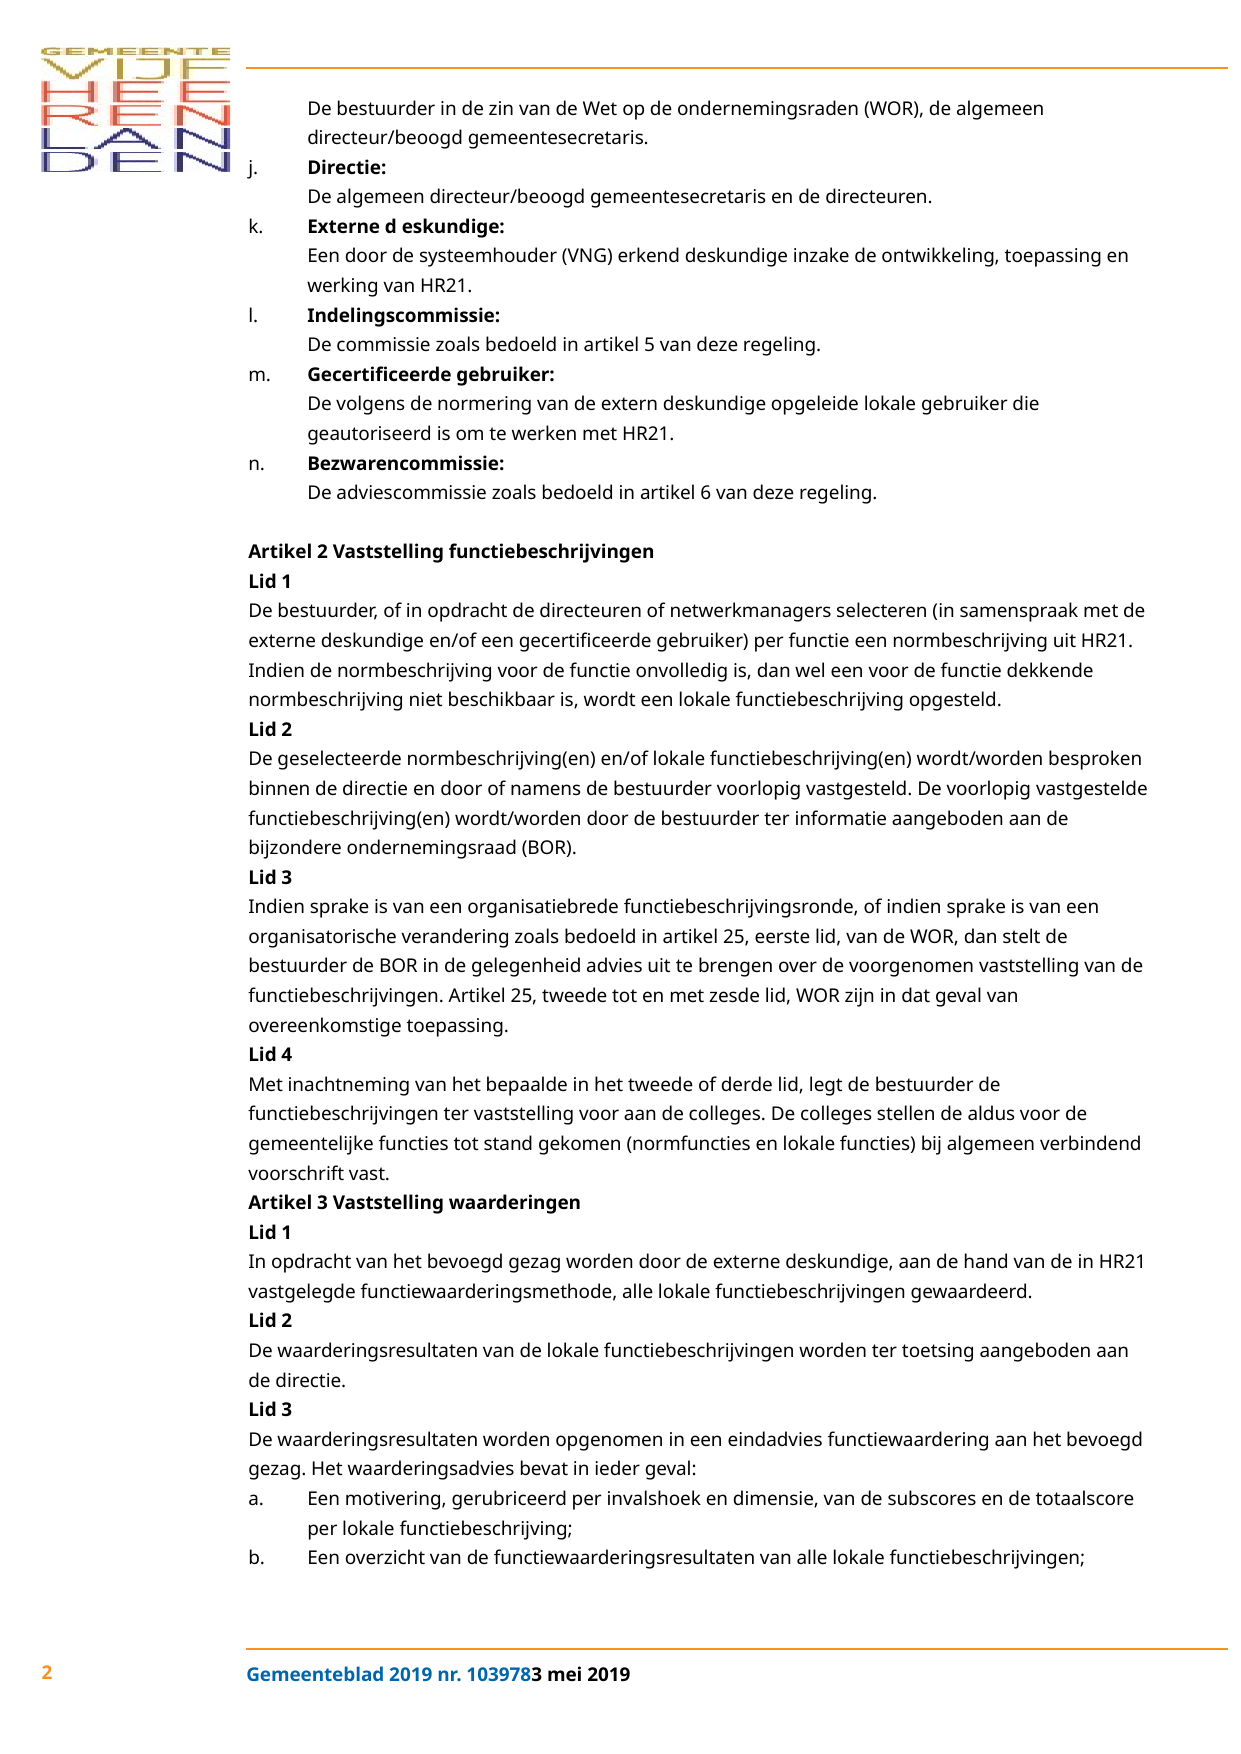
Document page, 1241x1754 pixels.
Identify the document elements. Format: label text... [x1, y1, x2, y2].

text In opdracht van het bevoegd gezag worden door de externe deskundige, aan de hand van de in HR21 vastgelegde functiewaarderingsmethode, alle lokale functiebeschrijvingen gewaardeerd. [248, 1248, 1152, 1304]
text De bestuurder, of in opdracht de directeuren of netwerkmanagers selecteren (in samenspraak met de externe deskundige en/of een gecertificeerde gebruiker) per functie een normbeschrijving uit HR21. Indien de normbeschrijving voor de functie onvolledig is, dan wel een voor de functie dekkende normbeschrijving niet beschikbaar is, wordt een lokale functiebeschrijving opgesteld. [248, 598, 1152, 712]
text De waarderingsresultaten worden opgenomen in een eindadvies functiewaardering aan het bevoegd gezag. Het waarderingsadvies bevat in ieder geval: [248, 1426, 1152, 1481]
text Met inachtneming van het bepaalde in het tweede of derde lid, legt de bestuurder de functiebeschrijvingen ter vaststelling voor aan de colleges. De colleges stellen de aldus voor de gemeentelijke functies tot stand gekomen (normfuncties en lokale functies) bij algemeen verbindend voorschrift vast. [248, 1071, 1152, 1186]
text Artikel 3 Vaststelling waarderingen [248, 1189, 1152, 1215]
list Een motivering, gerubriceerd per invalshoek en dimensie, van de subscores en de totaalscore per lokale functiebeschrijving; [248, 1485, 1152, 1541]
list Externe d eskundige: [248, 213, 1152, 239]
list Indelingscommissie: [248, 302, 1152, 328]
text De waarderingsresultaten van de lokale functiebeschrijvingen worden ter toetsing aangeboden aan de directie. [248, 1337, 1152, 1393]
text Indien sprake is van een organisatiebrede functiebeschrijvingsronde, of indien sprake is van een organisatorische verandering zoals bedoeld in artikel 25, eerste lid, van de WOR, dan stelt de bestuurder de BOR in de gelegenheid advies uit te brengen over de voorgenomen vaststelling van de functiebeschrijvingen. Artikel 25, tweede tot en met zesde lid, WOR zijn in dat geval van overeenkomstige toepassing. [248, 893, 1152, 1038]
text Artikel 2 Vaststelling functiebeschrijvingen [248, 538, 1152, 564]
list Een overzicht van de functiewaarderingsresultaten van alle lokale functiebeschrijvingen; [248, 1544, 1152, 1570]
text Lid 2 [248, 716, 1152, 742]
list Bezwarencommissie: [248, 450, 1152, 476]
list De adviescommissie zoals bedoeld in artikel 6 van deze regeling. [248, 479, 1152, 505]
list De algemeen directeur/beoogd gemeentesecretaris en de directeuren. [248, 183, 1152, 209]
list De commissie zoals bedoeld in artikel 5 van deze regeling. [248, 331, 1152, 357]
text Lid 2 [248, 1308, 1152, 1333]
text De geselecteerde normbeschrijving(en) en/of lokale functiebeschrijving(en) wordt/worden besproken binnen de directie en door of namens de bestuurder voorlopig vastgesteld. De voorlopig vastgestelde functiebeschrijving(en) wordt/worden door de bestuurder ter informatie aangeboden aan de bijzondere ondernemingsraad (BOR). [248, 746, 1152, 860]
list De bestuurder in de zin van de Wet op de ondernemingsraden (WOR), de algemeen directeur/beoogd gemeentesecretaris. [248, 95, 1152, 150]
text Lid 1 [248, 1219, 1152, 1245]
list Gecertificeerde gebruiker: [248, 361, 1152, 387]
list Een door de systeemhouder (VNG) erkend deskundige inzake de ontwikkeling, toepassing en werking van HR21. [248, 243, 1152, 298]
list Directie: [248, 154, 1152, 180]
text Lid 1 [248, 568, 1152, 594]
picture [41, 47, 231, 172]
list De volgens de normering van de extern deskundige opgeleide lokale gebruiker die geautoriseerd is om te werken met HR21. [248, 391, 1152, 446]
text Lid 3 [248, 1396, 1152, 1422]
text Lid 3 [248, 864, 1152, 890]
text Lid 4 [248, 1041, 1152, 1067]
